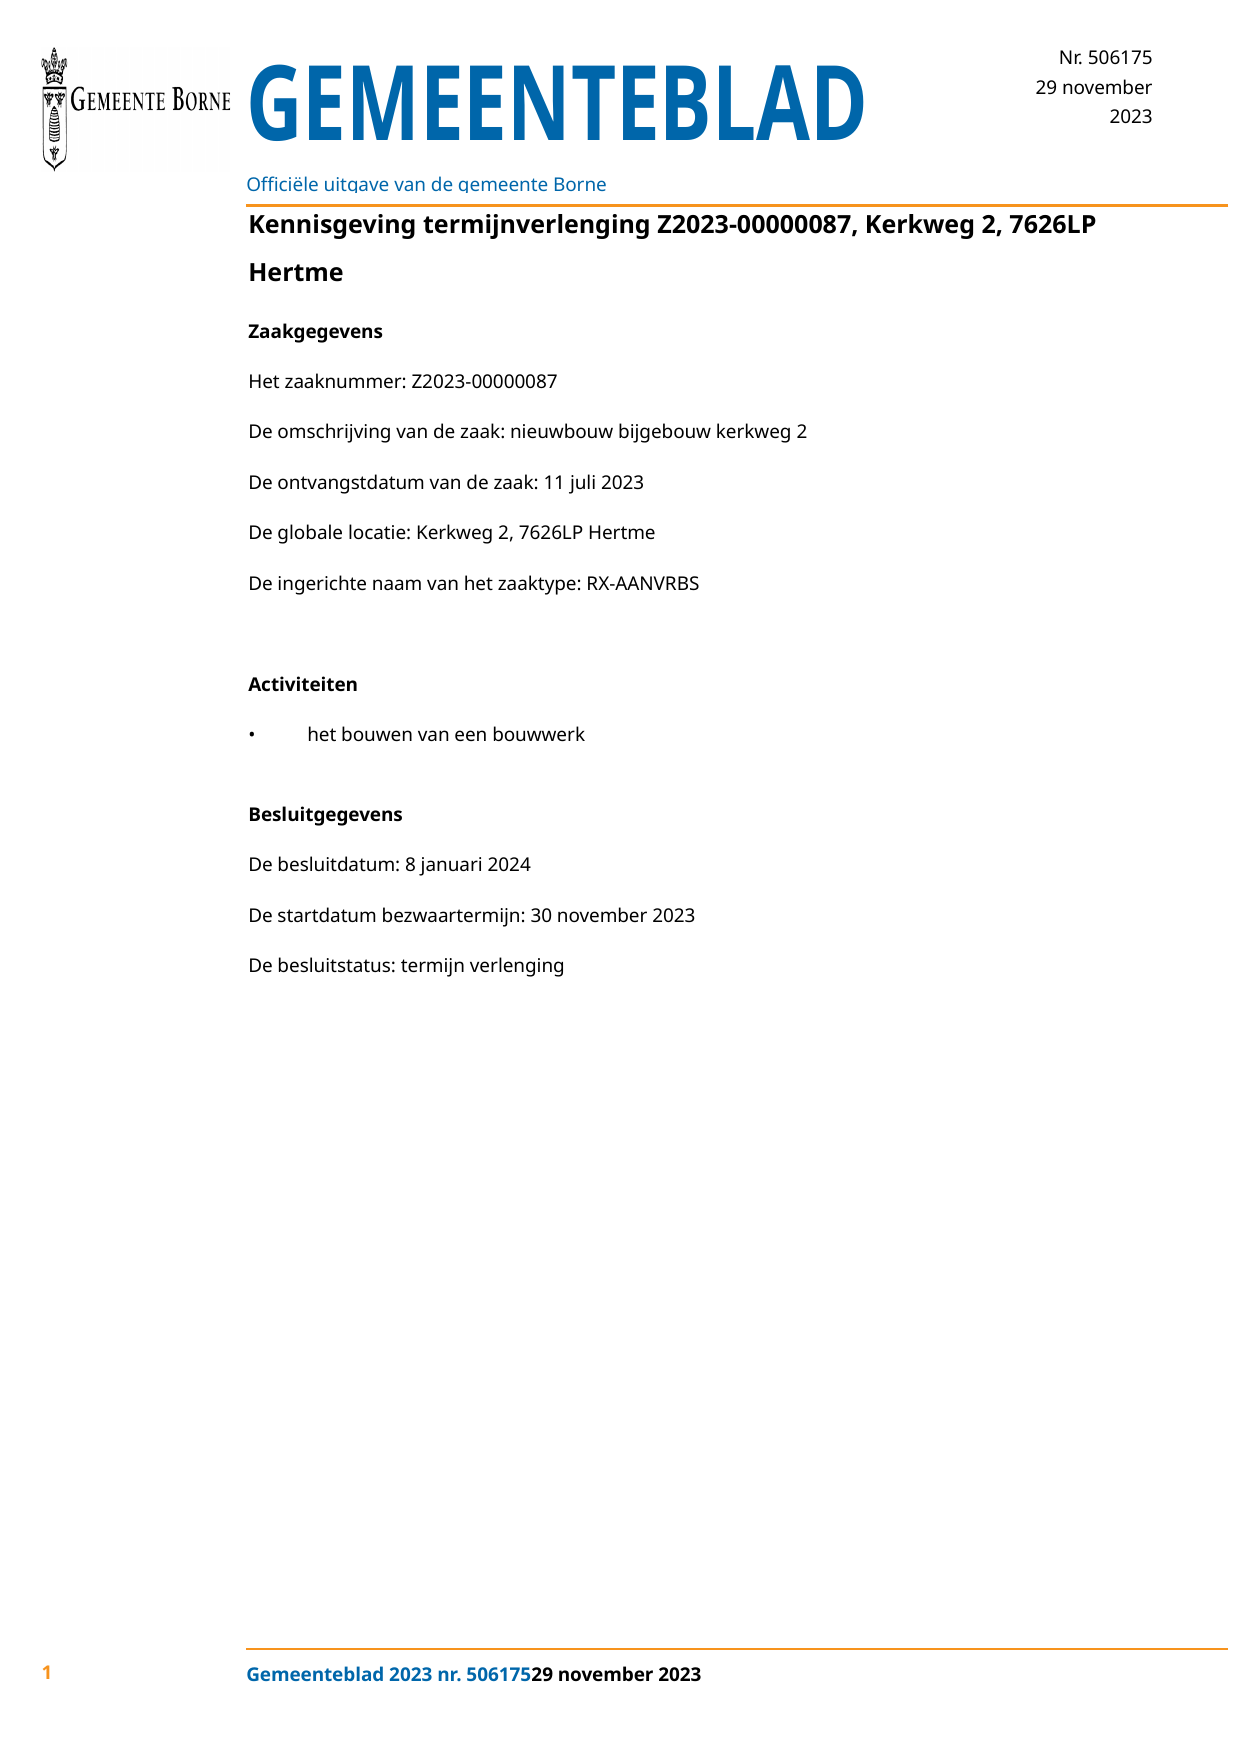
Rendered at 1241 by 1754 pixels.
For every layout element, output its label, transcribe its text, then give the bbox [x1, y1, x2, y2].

text Kennisgeving termijnverlenging Z2023-00000087, Kerkweg 2, 7626LP Hertme [248, 207, 1152, 288]
list het bouwen van een bouwwerk [248, 721, 1152, 747]
picture [41, 47, 231, 172]
text De ontvangstdatum van de zaak: 11 juli 2023 [248, 469, 1152, 495]
text Besluitgegevens [248, 801, 1152, 827]
text De besluitstatus: termijn verlenging [248, 952, 1152, 978]
text De besluitdatum: 8 januari 2024 [248, 852, 1152, 877]
text De ingerichte naam van het zaaktype: RX-AANVRBS [248, 570, 1152, 596]
text De globale locatie: Kerkweg 2, 7626LP Hertme [248, 519, 1152, 545]
text De omschrijving van de zaak: nieuwbouw bijgebouw kerkweg 2 [248, 419, 1152, 444]
text De startdatum bezwaartermijn: 30 november 2023 [248, 902, 1152, 928]
text Activiteiten [248, 671, 1152, 697]
text Zaakgegevens [248, 318, 1152, 344]
text Het zaaknummer: Z2023-00000087 [248, 368, 1152, 394]
